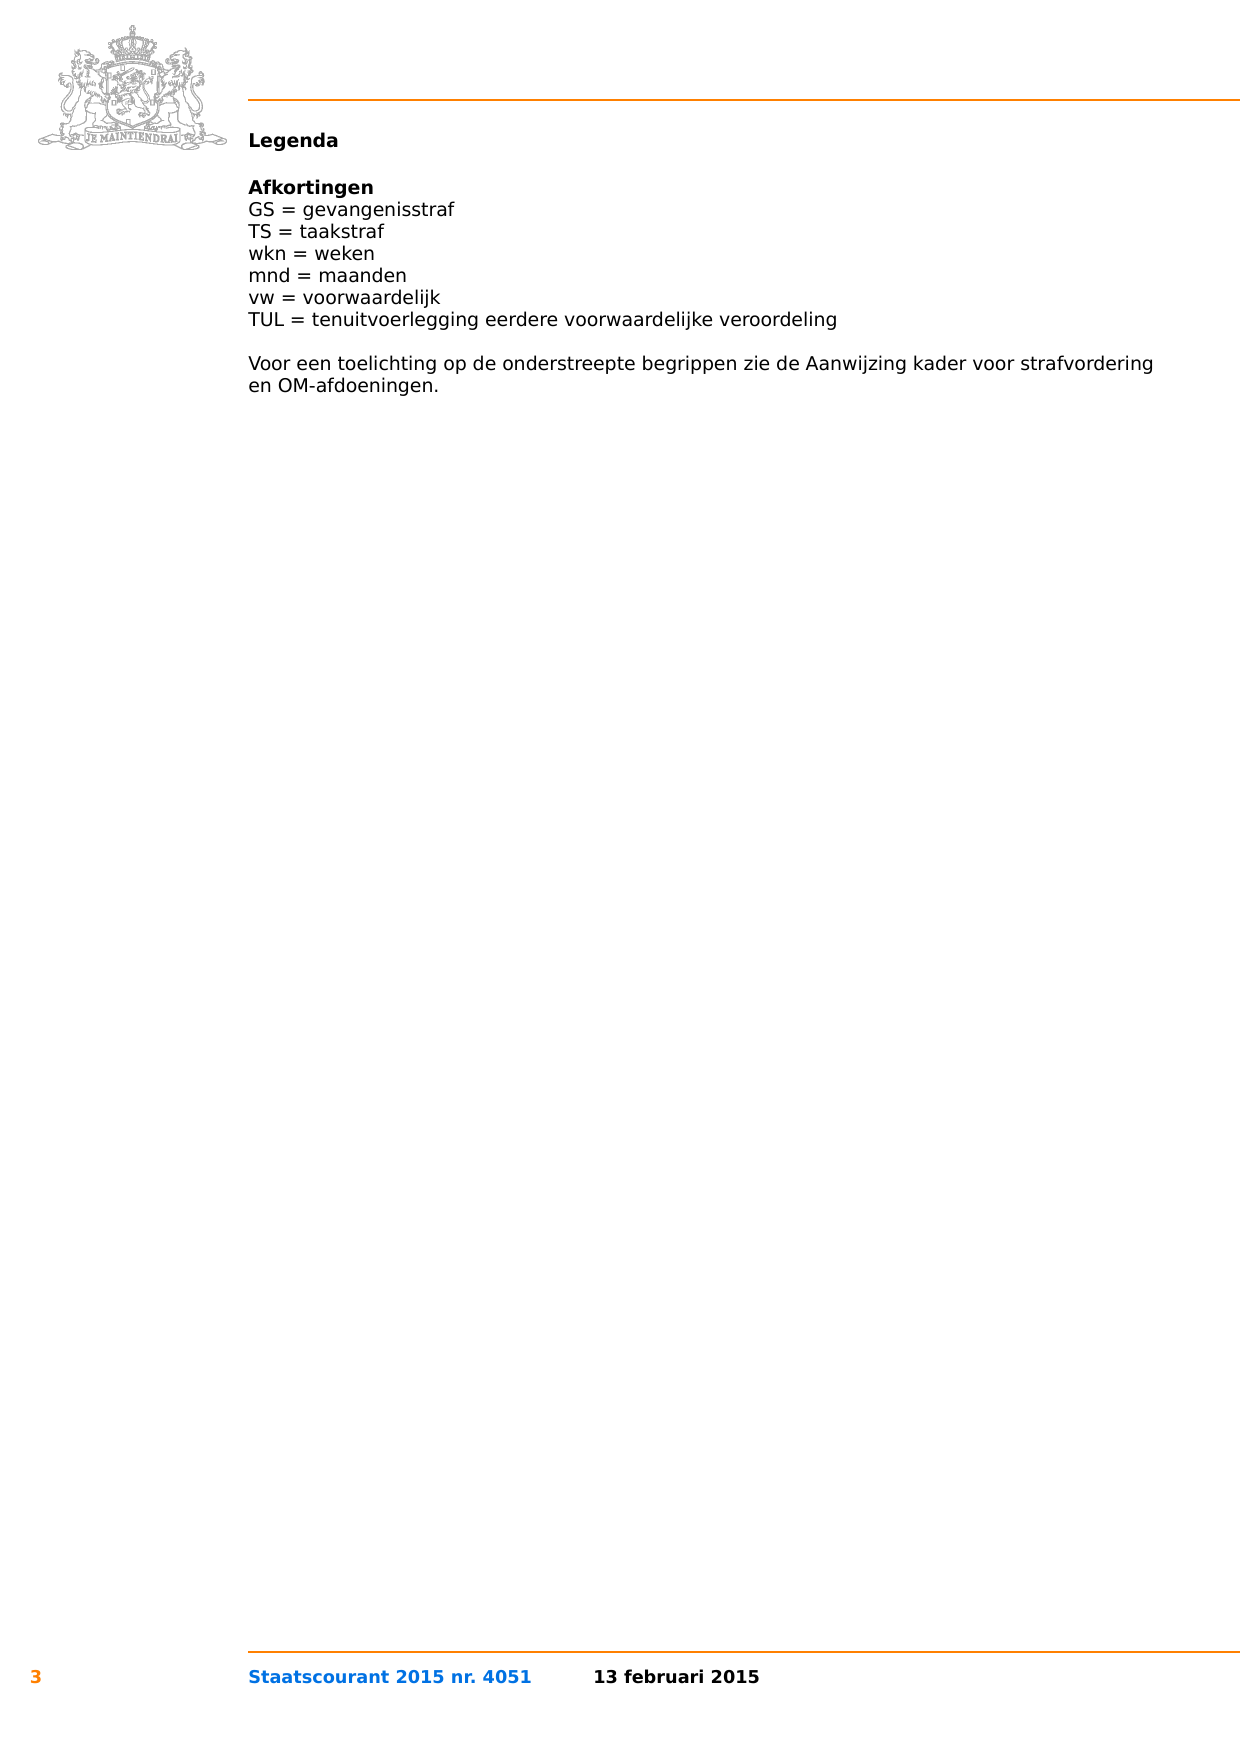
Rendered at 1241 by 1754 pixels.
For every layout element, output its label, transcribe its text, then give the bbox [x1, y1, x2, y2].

text Voor een toelichting op de onderstreepte begrippen zie de Aanwijzing kader voor strafvordering en OM-afdoeningen. [248, 353, 1163, 397]
subtitle Legenda [248, 130, 1163, 152]
text wkn = weken [248, 243, 1163, 265]
text GS = gevangenisstraf [248, 199, 1163, 221]
text mnd = maanden [248, 265, 1163, 287]
text vw = voorwaardelijk [248, 287, 1163, 309]
picture [38, 25, 227, 150]
text TUL = tenuitvoerlegging eerdere voorwaardelijke veroordeling [248, 309, 1163, 331]
text Afkortingen [248, 177, 1163, 199]
text TS = taakstraf [248, 221, 1163, 243]
